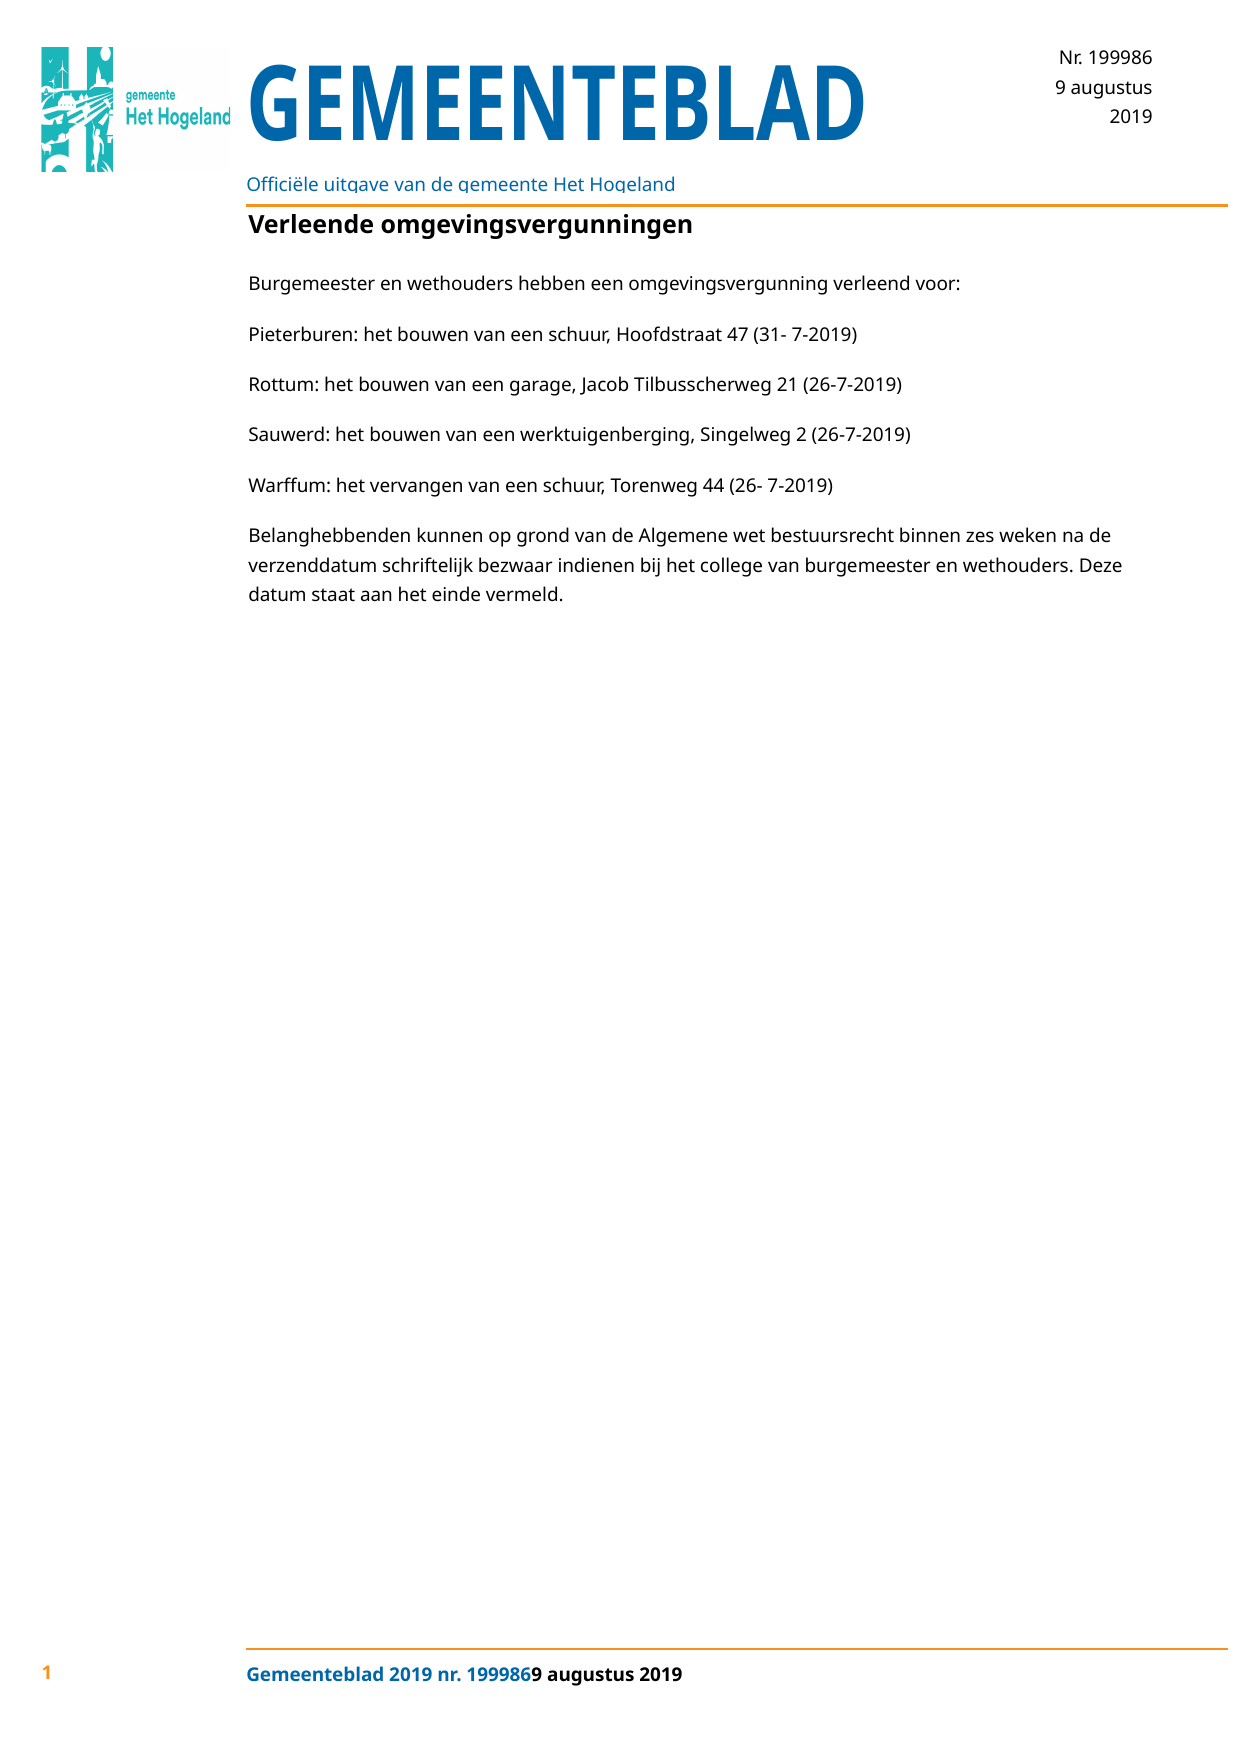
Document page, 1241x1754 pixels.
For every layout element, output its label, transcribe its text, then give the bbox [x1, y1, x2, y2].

text Sauwerd: het bouwen van een werktuigenberging, Singelweg 2 (26-7-2019) [248, 422, 1152, 447]
text Belanghebbenden kunnen op grond van de Algemene wet bestuursrecht binnen zes weken na de verzenddatum schriftelijk bezwaar indienen bij het college van burgemeester en wethouders. Deze datum staat aan het einde vermeld. [248, 522, 1152, 607]
picture [41, 47, 231, 172]
text Pieterburen: het bouwen van een schuur, Hoofdstraat 47 (31- 7-2019) [248, 321, 1152, 346]
text Verleende omgevingsvergunningen [248, 207, 1152, 241]
text Rottum: het bouwen van een garage, Jacob Tilbusscherweg 21 (26-7-2019) [248, 371, 1152, 397]
text Burgemeester en wethouders hebben een omgevingsvergunning verleend voor: [248, 270, 1152, 296]
text Warffum: het vervangen van een schuur, Torenweg 44 (26- 7-2019) [248, 472, 1152, 498]
